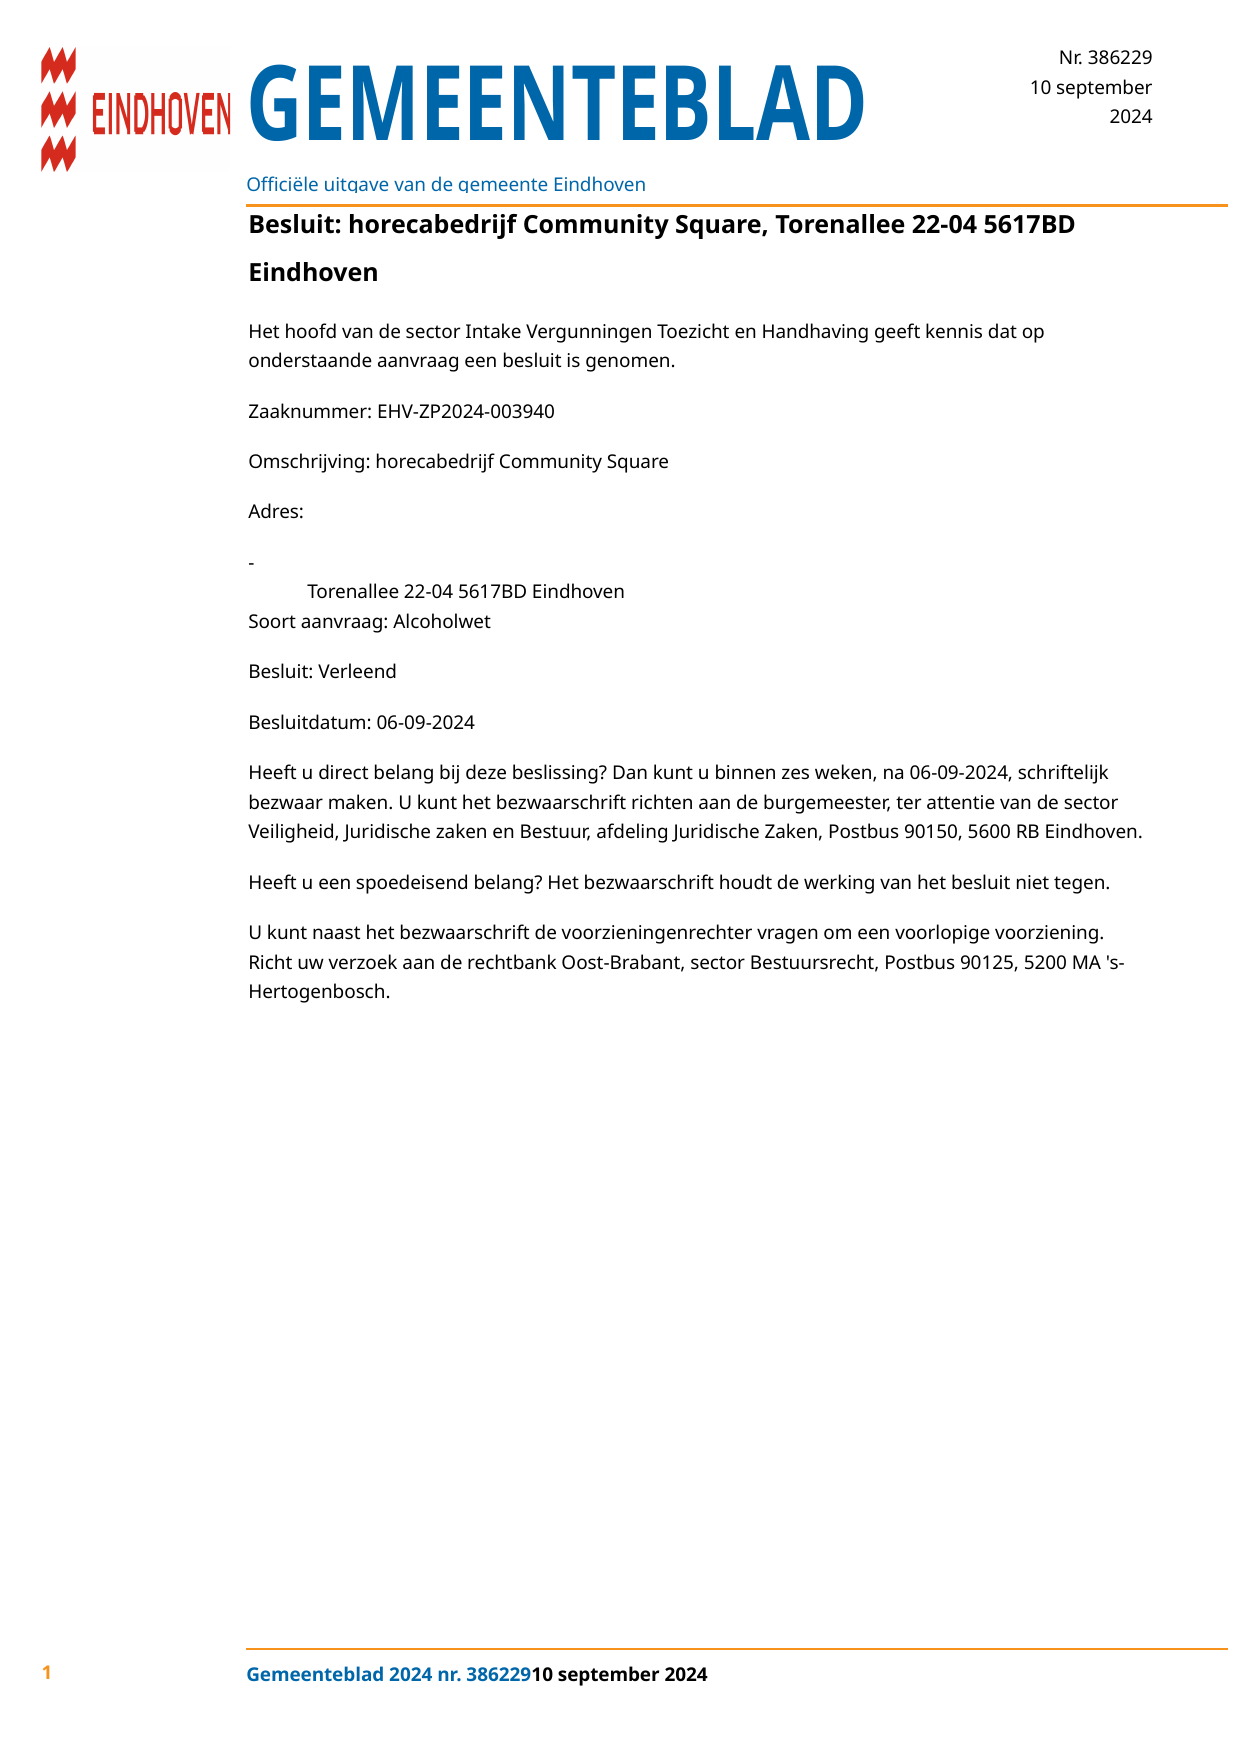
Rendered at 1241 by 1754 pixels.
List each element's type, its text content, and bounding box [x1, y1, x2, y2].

text Zaaknummer: EHV-ZP2024-003940 [248, 398, 1152, 424]
text Soort aanvraag: Alcoholwet [248, 608, 1152, 634]
text Heeft u direct belang bij deze beslissing? Dan kunt u binnen zes weken, na 06-09-2024, schriftelijk bezwaar maken. U kunt het bezwaarschrift richten aan de burgemeester, ter attentie van de sector Veiligheid, Juridische zaken en Bestuur, afdeling Juridische Zaken, Postbus 90150, 5600 RB Eindhoven. [248, 759, 1152, 844]
text Heeft u een spoedeisend belang? Het bezwaarschrift houdt de werking van het besluit niet tegen. [248, 869, 1152, 895]
text Omschrijving: horecabedrijf Community Square [248, 448, 1152, 474]
text Besluitdatum: 06-09-2024 [248, 709, 1152, 735]
list Torenallee 22-04 5617BD Eindhoven [248, 579, 1152, 604]
text Besluit: horecabedrijf Community Square, Torenallee 22-04 5617BD Eindhoven [248, 207, 1152, 288]
text Adres: [248, 499, 1152, 524]
text Het hoofd van de sector Intake Vergunningen Toezicht en Handhaving geeft kennis dat op onderstaande aanvraag een besluit is genomen. [248, 318, 1152, 373]
text Besluit: Verleend [248, 659, 1152, 684]
text U kunt naast het bezwaarschrift de voorzieningenrechter vragen om een voorlopige voorziening. Richt uw verzoek aan de rechtbank Oost-Brabant, sector Bestuursrecht, Postbus 90125, 5200 MA 's-Hertogenbosch. [248, 919, 1152, 1004]
picture [41, 47, 231, 172]
